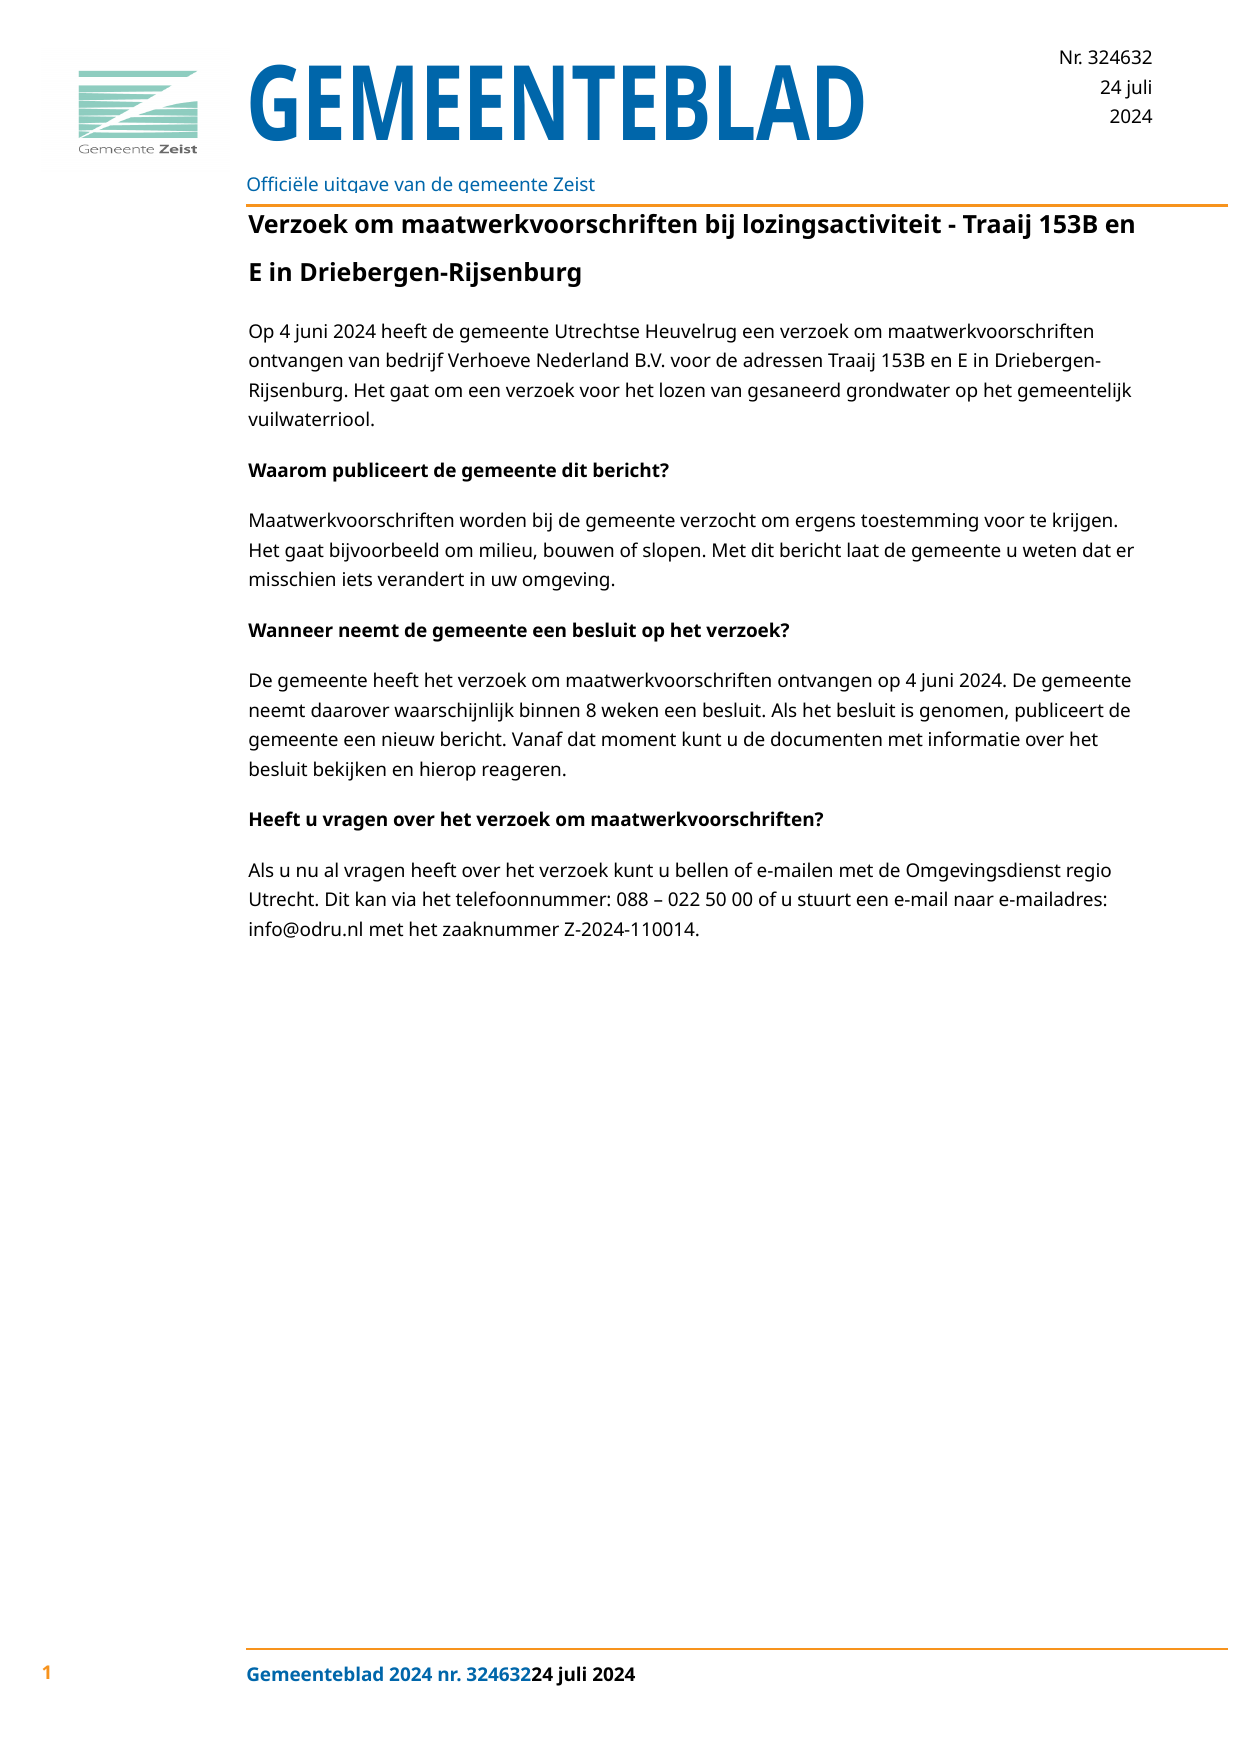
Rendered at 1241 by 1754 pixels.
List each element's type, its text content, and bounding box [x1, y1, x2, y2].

text Maatwerkvoorschriften worden bij de gemeente verzocht om ergens toestemming voor te krijgen. Het gaat bijvoorbeeld om milieu, bouwen of slopen. Met dit bericht laat de gemeente u weten dat er misschien iets verandert in uw omgeving. [248, 507, 1152, 592]
text Verzoek om maatwerkvoorschriften bij lozingsactiviteit - Traaij 153B en E in Driebergen-Rijsenburg [248, 207, 1152, 288]
picture [41, 47, 231, 172]
text Heeft u vragen over het verzoek om maatwerkvoorschriften? [248, 807, 1152, 832]
text Op 4 juni 2024 heeft de gemeente Utrechtse Heuvelrug een verzoek om maatwerkvoorschriften ontvangen van bedrijf Verhoeve Nederland B.V. voor de adressen Traaij 153B en E in Driebergen-Rijsenburg. Het gaat om een verzoek voor het lozen van gesaneerd grondwater op het gemeentelijk vuilwaterriool. [248, 318, 1152, 432]
text De gemeente heeft het verzoek om maatwerkvoorschriften ontvangen op 4 juni 2024. De gemeente neemt daarover waarschijnlijk binnen 8 weken een besluit. Als het besluit is genomen, publiceert de gemeente een nieuw bericht. Vanaf dat moment kunt u de documenten met informatie over het besluit bekijken en hierop reageren. [248, 667, 1152, 782]
text Wanneer neemt de gemeente een besluit op het verzoek? [248, 617, 1152, 643]
text Waarom publiceert de gemeente dit bericht? [248, 457, 1152, 483]
text Als u nu al vragen heeft over het verzoek kunt u bellen of e-mailen met de Omgevingsdienst regio Utrecht. Dit kan via het telefoonnummer: 088 – 022 50 00 of u stuurt een e-mail naar e-mailadres: info@odru.nl met het zaaknummer Z-2024-110014. [248, 857, 1152, 942]
